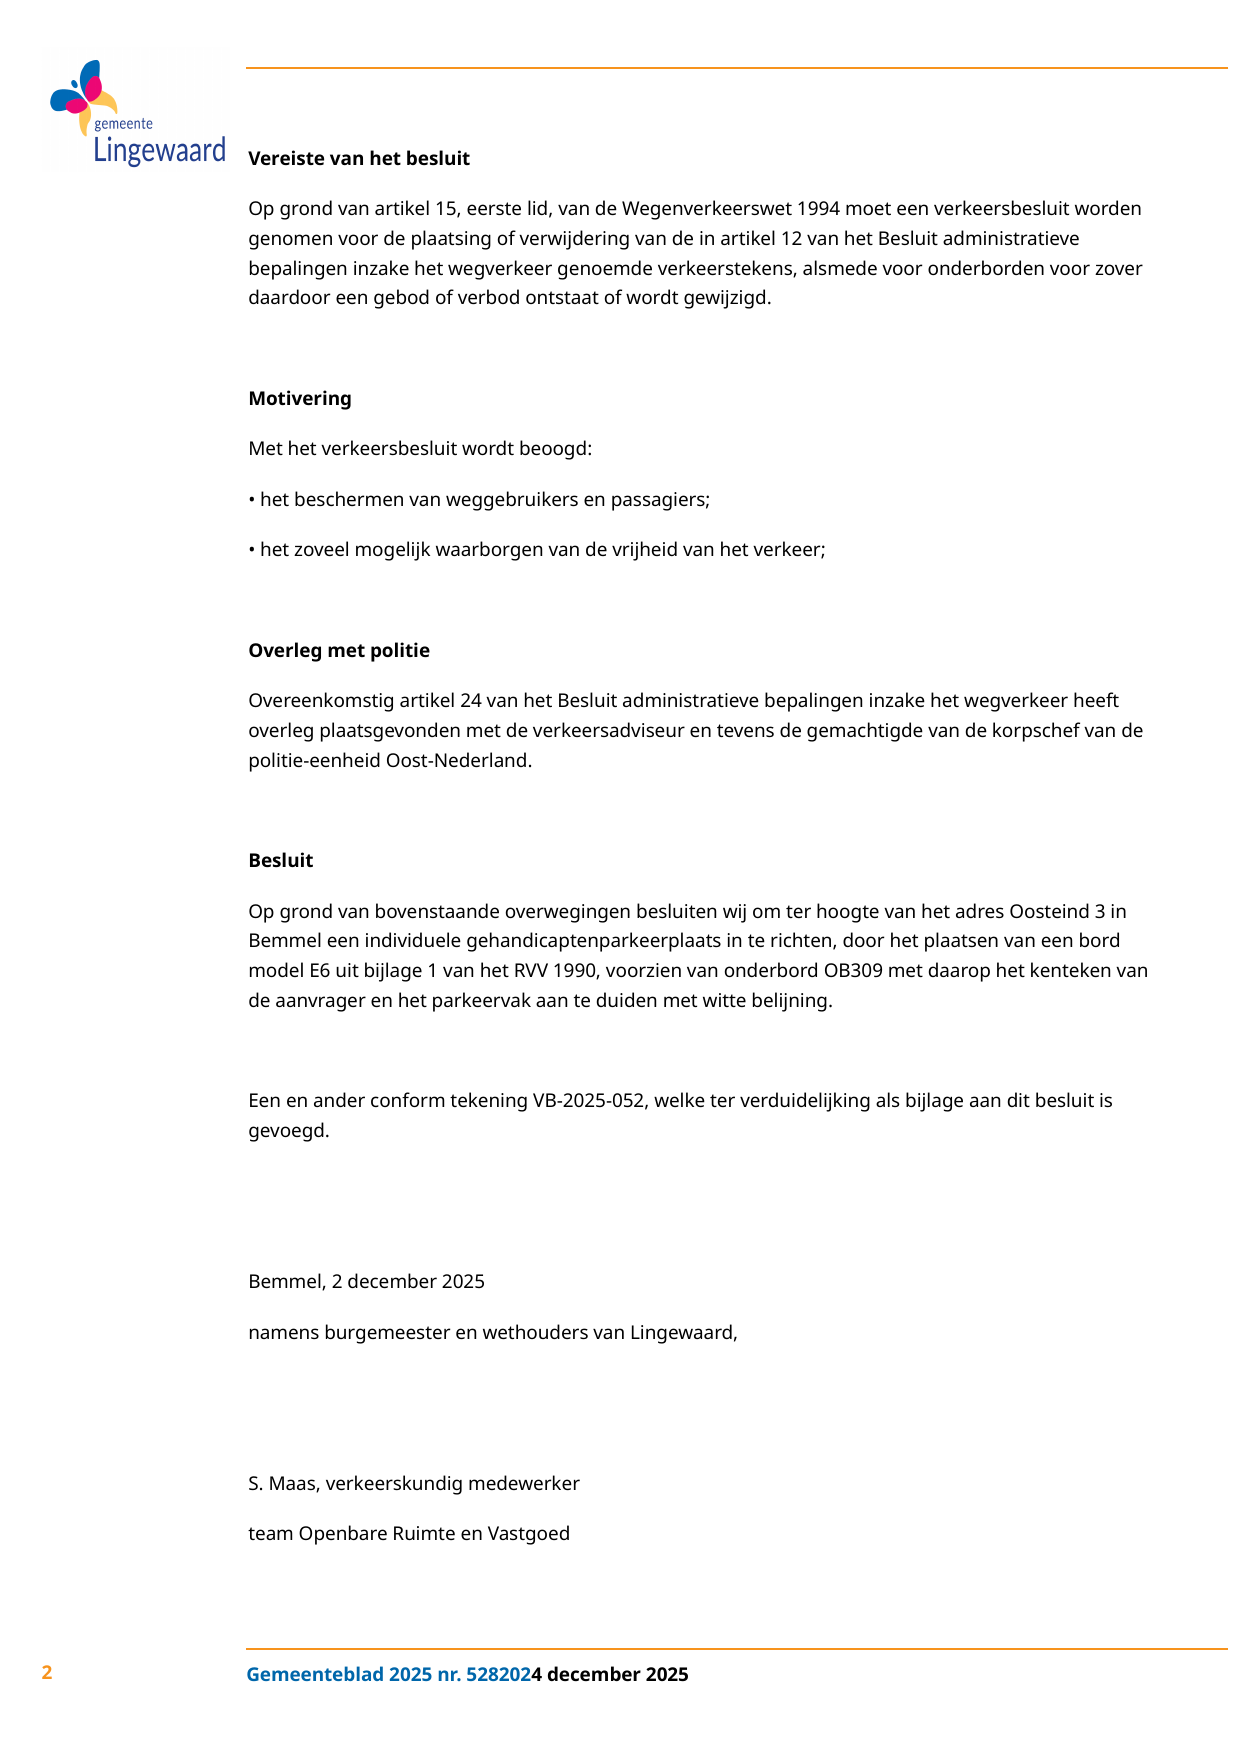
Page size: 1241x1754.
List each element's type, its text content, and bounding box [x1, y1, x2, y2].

text Bemmel, 2 december 2025 [248, 1268, 1152, 1294]
text Een en ander conform tekening VB-2025-052, welke ter verduidelijking als bijlage aan dit besluit is gevoegd. [248, 1088, 1152, 1143]
text Motivering [248, 385, 1152, 411]
text • het zoveel mogelijk waarborgen van de vrijheid van het verkeer; [248, 536, 1152, 562]
text • het beschermen van weggebruikers en passagiers; [248, 486, 1152, 512]
text team Openbare Ruimte en Vastgoed [248, 1521, 1152, 1546]
text Met het verkeersbesluit wordt beoogd: [248, 436, 1152, 461]
picture [41, 47, 231, 172]
text Op grond van bovenstaande overwegingen besluiten wij om ter hoogte van het adres Oosteind 3 in Bemmel een individuele gehandicaptenparkeerplaats in te richten, door het plaatsen van een bord model E6 uit bijlage 1 van het RVV 1990, voorzien van onderbord OB309 met daarop het kenteken van de aanvrager en het parkeervak aan te duiden met witte belijning. [248, 898, 1152, 1013]
text namens burgemeester en wethouders van Lingewaard, [248, 1319, 1152, 1345]
text Vereiste van het besluit [248, 145, 1152, 171]
text Op grond van artikel 15, eerste lid, van de Wegenverkeerswet 1994 moet een verkeersbesluit worden genomen voor de plaatsing of verwijdering van de in artikel 12 van het Besluit administratieve bepalingen inzake het wegverkeer genoemde verkeerstekens, alsmede voor onderborden voor zover daardoor een gebod of verbod ontstaat of wordt gewijzigd. [248, 196, 1152, 310]
text Besluit [248, 848, 1152, 873]
text Overleg met politie [248, 637, 1152, 663]
text S. Maas, verkeerskundig medewerker [248, 1470, 1152, 1496]
text Overeenkomstig artikel 24 van het Besluit administratieve bepalingen inzake het wegverkeer heeft overleg plaatsgevonden met de verkeersadviseur en tevens de gemachtigde van de korpschef van de politie-eenheid Oost-Nederland. [248, 688, 1152, 773]
